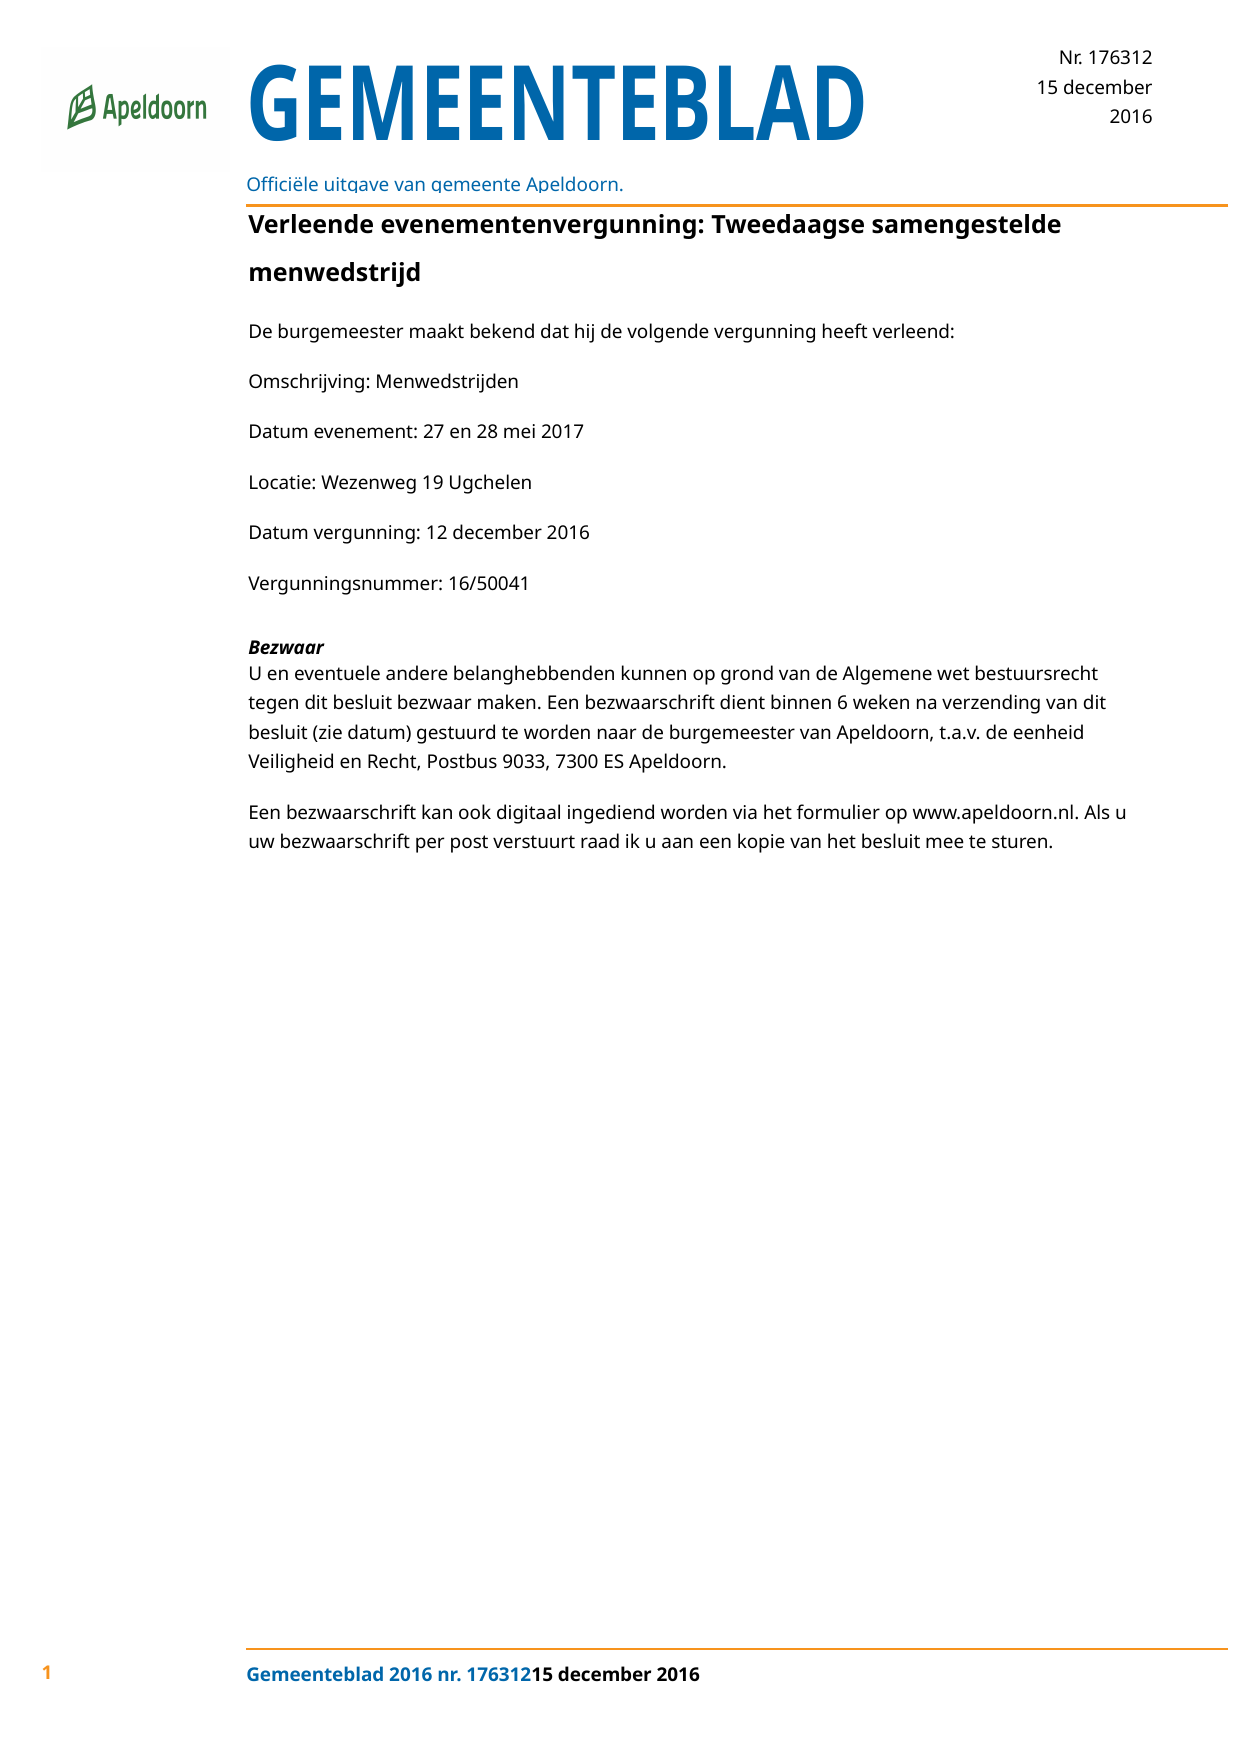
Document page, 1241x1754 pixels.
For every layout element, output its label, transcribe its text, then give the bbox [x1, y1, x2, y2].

text Omschrijving: Menwedstrijden [248, 368, 1152, 394]
text De burgemeester maakt bekend dat hij de volgende vergunning heeft verleend: [248, 318, 1152, 344]
text Een bezwaarschrift kan ook digitaal ingediend worden via het formulier op www.apeldoorn.nl. Als u uw bezwaarschrift per post verstuurt raad ik u aan een kopie van het besluit mee te sturen. [248, 799, 1152, 854]
text Locatie: Wezenweg 19 Ugchelen [248, 469, 1152, 495]
text Bezwaar [248, 634, 1152, 660]
text Datum vergunning: 12 december 2016 [248, 519, 1152, 545]
text Vergunningsnummer: 16/50041 [248, 570, 1152, 596]
picture [41, 47, 231, 172]
text Datum evenement: 27 en 28 mei 2017 [248, 419, 1152, 444]
text Verleende evenementenvergunning: Tweedaagse samengestelde menwedstrijd [248, 207, 1152, 288]
text U en eventuele andere belanghebbenden kunnen op grond van de Algemene wet bestuursrecht tegen dit besluit bezwaar maken. Een bezwaarschrift dient binnen 6 weken na verzending van dit besluit (zie datum) gestuurd te worden naar de burgemeester van Apeldoorn, t.a.v. de eenheid Veiligheid en Recht, Postbus 9033, 7300 ES Apeldoorn. [248, 660, 1152, 774]
